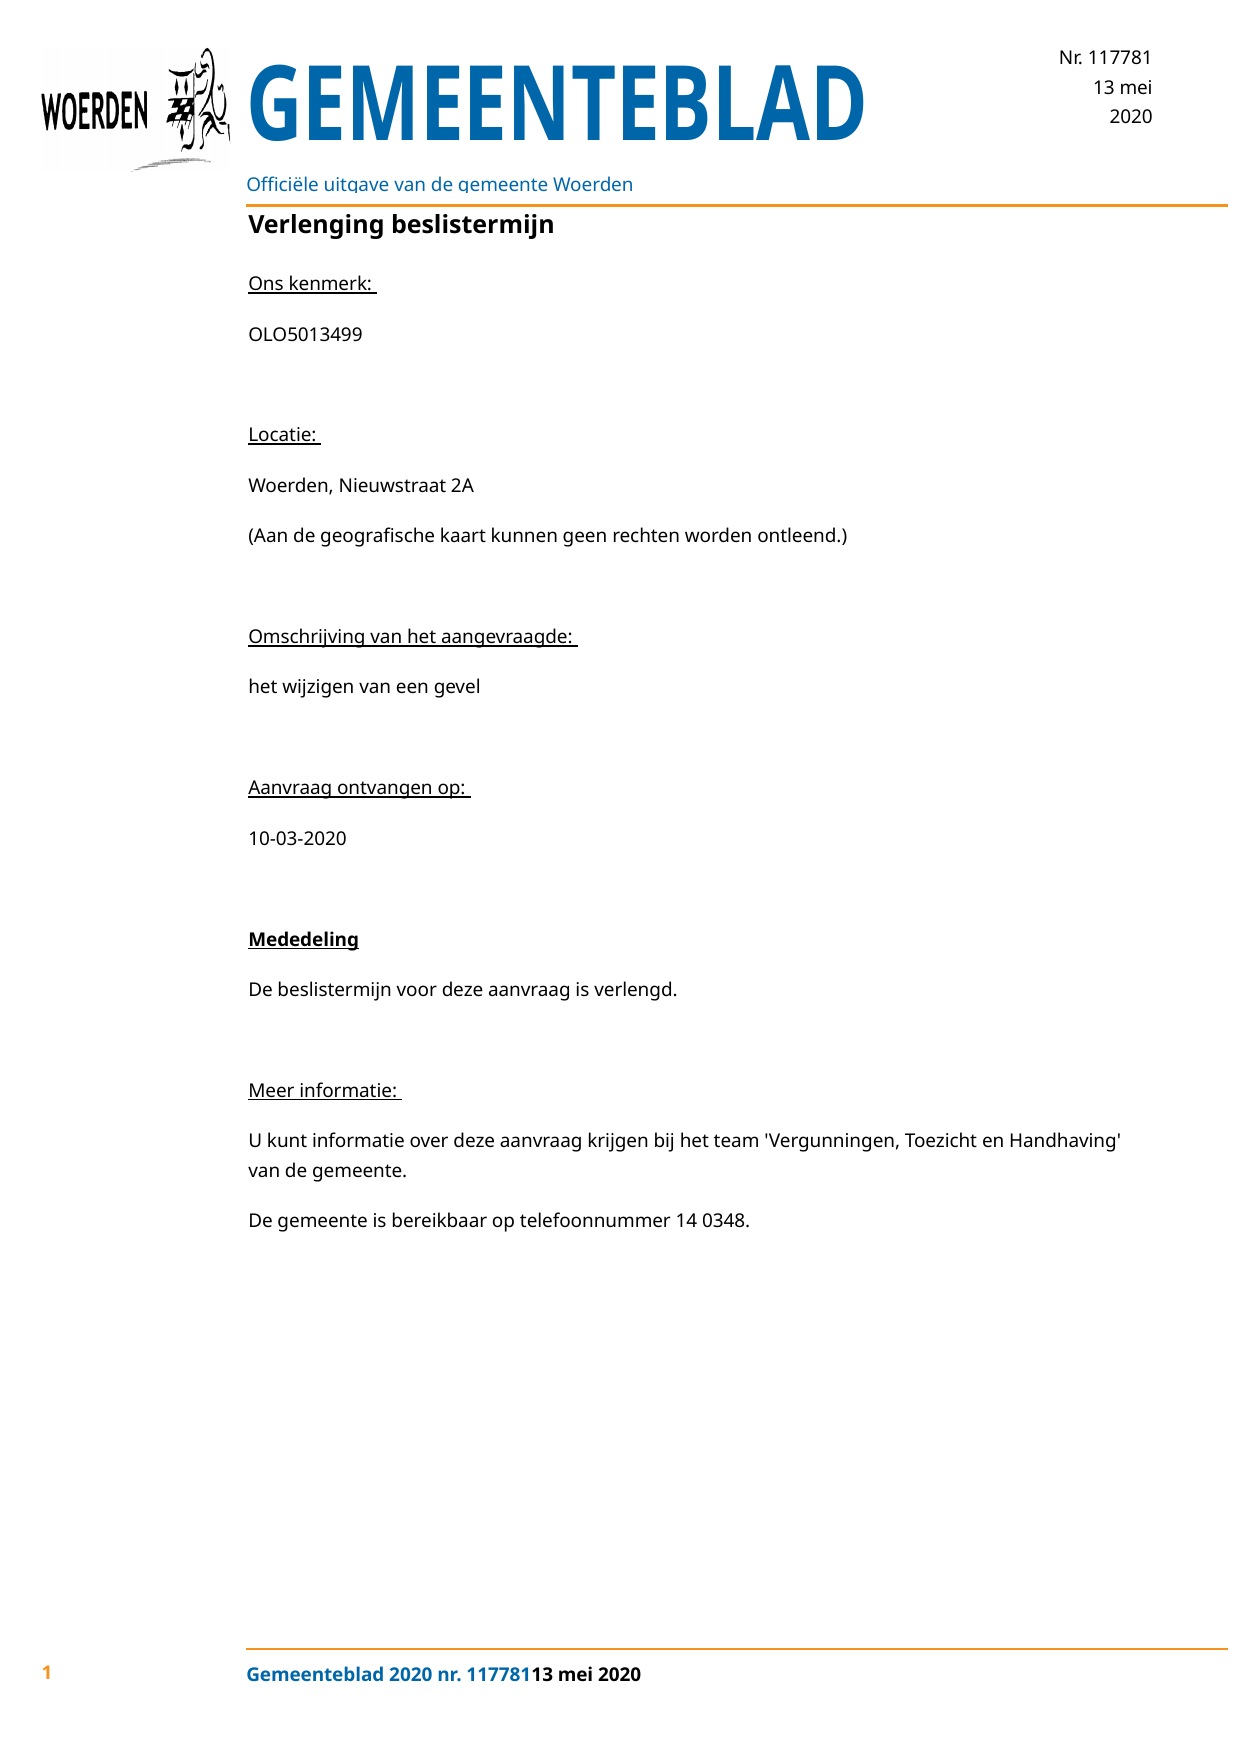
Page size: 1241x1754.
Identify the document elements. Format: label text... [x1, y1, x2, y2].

picture [41, 47, 231, 172]
text U kunt informatie over deze aanvraag krijgen bij het team 'Vergunningen, Toezicht en Handhaving' van de gemeente. [248, 1127, 1152, 1183]
text De gemeente is bereikbaar op telefoonnummer 14 0348. [248, 1207, 1152, 1233]
text Mededeling [248, 926, 1152, 951]
text Omschrijving van het aangevraagde: [248, 623, 1152, 649]
text (Aan de geografische kaart kunnen geen rechten worden ontleend.) [248, 522, 1152, 548]
text De beslistermijn voor deze aanvraag is verlengd. [248, 976, 1152, 1002]
text Locatie: [248, 422, 1152, 447]
text Aanvraag ontvangen op: [248, 774, 1152, 800]
text Woerden, Nieuwstraat 2A [248, 472, 1152, 498]
text Ons kenmerk: [248, 270, 1152, 296]
text Verlenging beslistermijn [248, 207, 1152, 241]
text OLO5013499 [248, 321, 1152, 346]
text 10-03-2020 [248, 825, 1152, 851]
text het wijzigen van een gevel [248, 674, 1152, 699]
text Meer informatie: [248, 1077, 1152, 1103]
